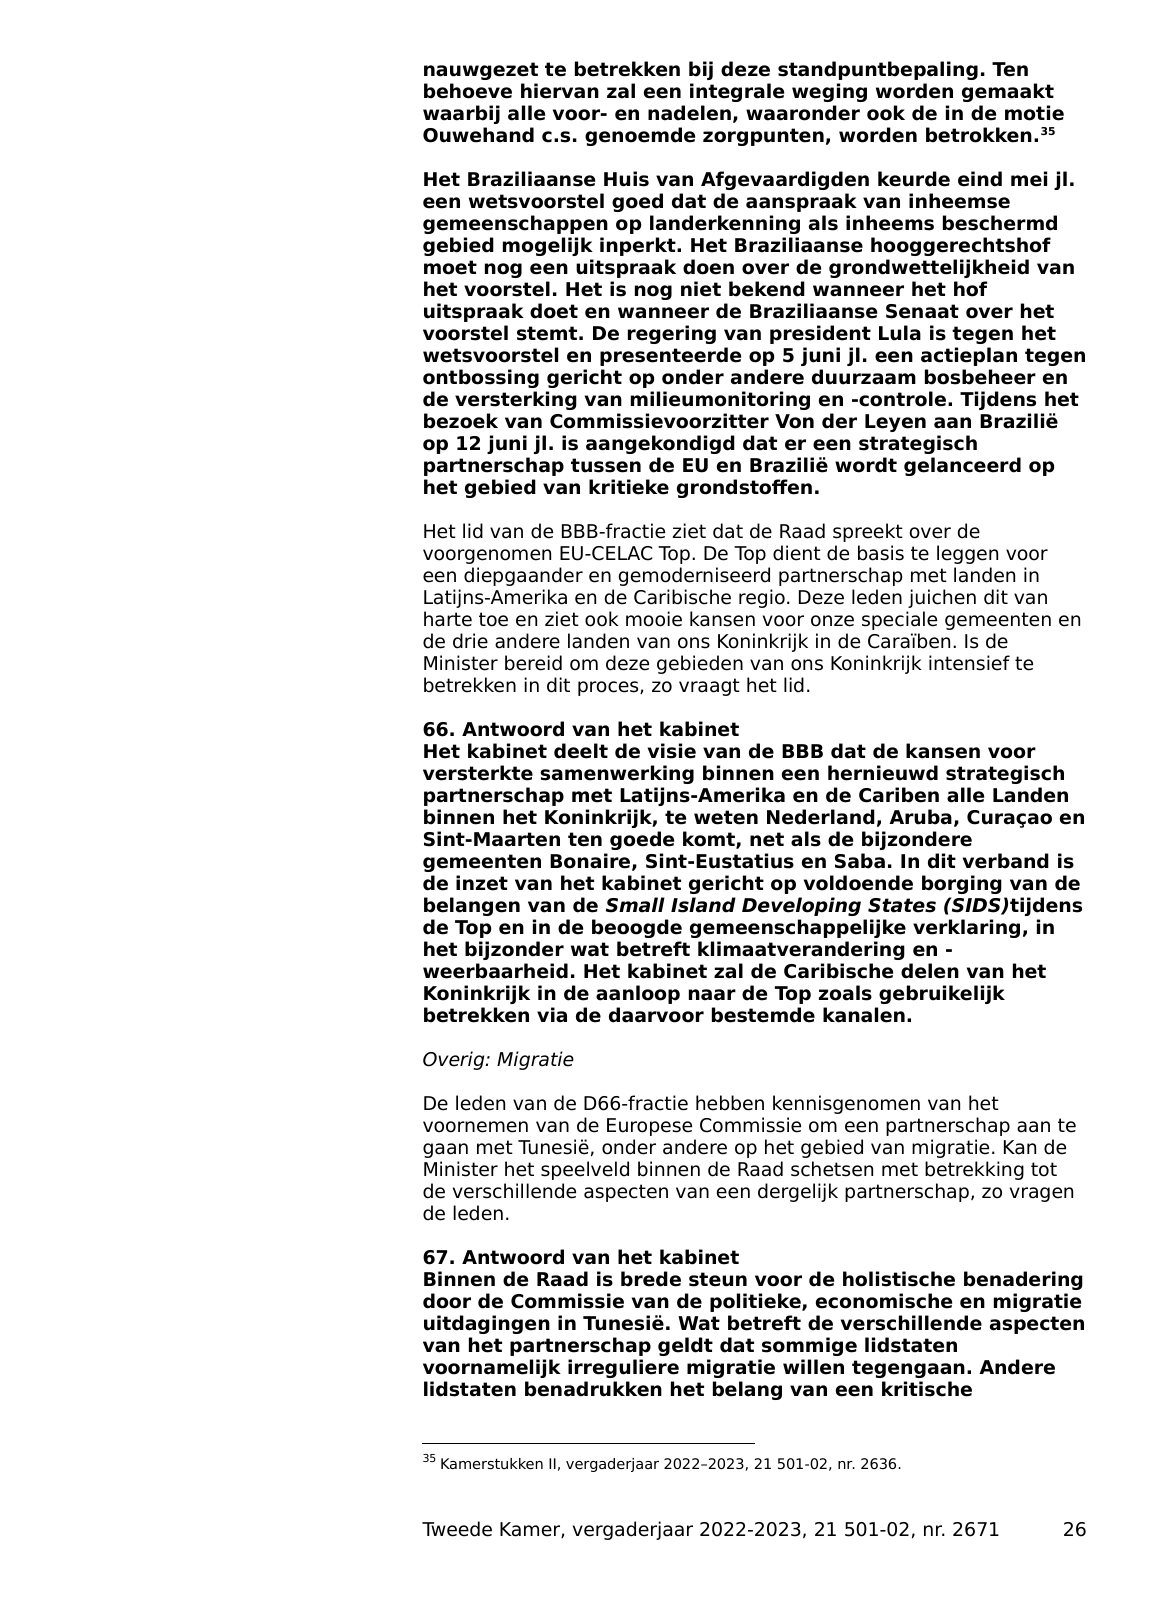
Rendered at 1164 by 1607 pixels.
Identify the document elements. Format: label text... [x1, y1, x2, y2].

text Kamerstukken II, vergaderjaar 2022–2023, 21 501-02, nr. 2636. [422, 1452, 1087, 1474]
text Binnen de Raad is brede steun voor de holistische benadering door de Commissie van de politieke, economische en migratie uitdagingen in Tunesië. Wat betreft de verschillende aspecten van het partnerschap geldt dat sommige lidstaten voornamelijk irreguliere migratie willen tegengaan. Andere lidstaten benadrukken het belang van een kritische [422, 1269, 1087, 1401]
text nauwgezet te betrekken bij deze standpuntbepaling. Ten behoeve hiervan zal een integrale weging worden gemaakt waarbij alle voor- en nadelen, waaronder ook de in de motie Ouwehand c.s. genoemde zorgpunten, worden betrokken. [422, 59, 1087, 147]
text Het Braziliaanse Huis van Afgevaardigden keurde eind mei jl. een wetsvoorstel goed dat de aanspraak van inheemse gemeenschappen op landerkenning als inheems beschermd gebied mogelijk inperkt. Het Braziliaanse hooggerechtshof moet nog een uitspraak doen over de grondwettelijkheid van het voorstel. Het is nog niet bekend wanneer het hof uitspraak doet en wanneer de Braziliaanse Senaat over het voorstel stemt. De regering van president Lula is tegen het wetsvoorstel en presenteerde op 5 juni jl. een actieplan tegen ontbossing gericht op onder andere duurzaam bosbeheer en de versterking van milieumonitoring en -controle. Tijdens het bezoek van Commissievoorzitter Von der Leyen aan Brazilië op 12 juni jl. is aangekondigd dat er een strategisch partnerschap tussen de EU en Brazilië wordt gelanceerd op het gebied van kritieke grondstoffen. [422, 169, 1087, 499]
text 66. Antwoord van het kabinet [422, 719, 1087, 741]
text 67. Antwoord van het kabinet [422, 1247, 1087, 1269]
text De leden van de D66-fractie hebben kennisgenomen van het voornemen van de Europese Commissie om een partnerschap aan te gaan met Tunesië, onder andere op het gebied van migratie. Kan de Minister het speelveld binnen de Raad schetsen met betrekking tot de verschillende aspecten van een dergelijk partnerschap, zo vragen de leden. [422, 1093, 1087, 1225]
text Het lid van de BBB-fractie ziet dat de Raad spreekt over de voorgenomen EU-CELAC Top. De Top dient de basis te leggen voor een diepgaander en gemoderniseerd partnerschap met landen in Latijns-Amerika en de Caribische regio. Deze leden juichen dit van harte toe en ziet ook mooie kansen voor onze speciale gemeenten en de drie andere landen van ons Koninkrijk in de Caraïben. Is de Minister bereid om deze gebieden van ons Koninkrijk intensief te betrekken in dit proces, zo vraagt het lid. [422, 521, 1087, 697]
text Het kabinet deelt de visie van de BBB dat de kansen voor versterkte samenwerking binnen een hernieuwd strategisch partnerschap met Latijns-Amerika en de Cariben alle Landen binnen het Koninkrijk, te weten Nederland, Aruba, Curaçao en Sint-Maarten ten goede komt, net als de bijzondere gemeenten Bonaire, Sint-Eustatius en Saba. In dit verband is de inzet van het kabinet gericht op voldoende borging van de belangen van de Small Island Developing States (SIDS)tijdens de Top en in de beoogde gemeenschappelijke verklaring, in het bijzonder wat betreft klimaatverandering en -weerbaarheid. Het kabinet zal de Caribische delen van het Koninkrijk in de aanloop naar de Top zoals gebruikelijk betrekken via de daarvoor bestemde kanalen. [422, 741, 1087, 1027]
subtitle Overig: Migratie [422, 1049, 1087, 1071]
